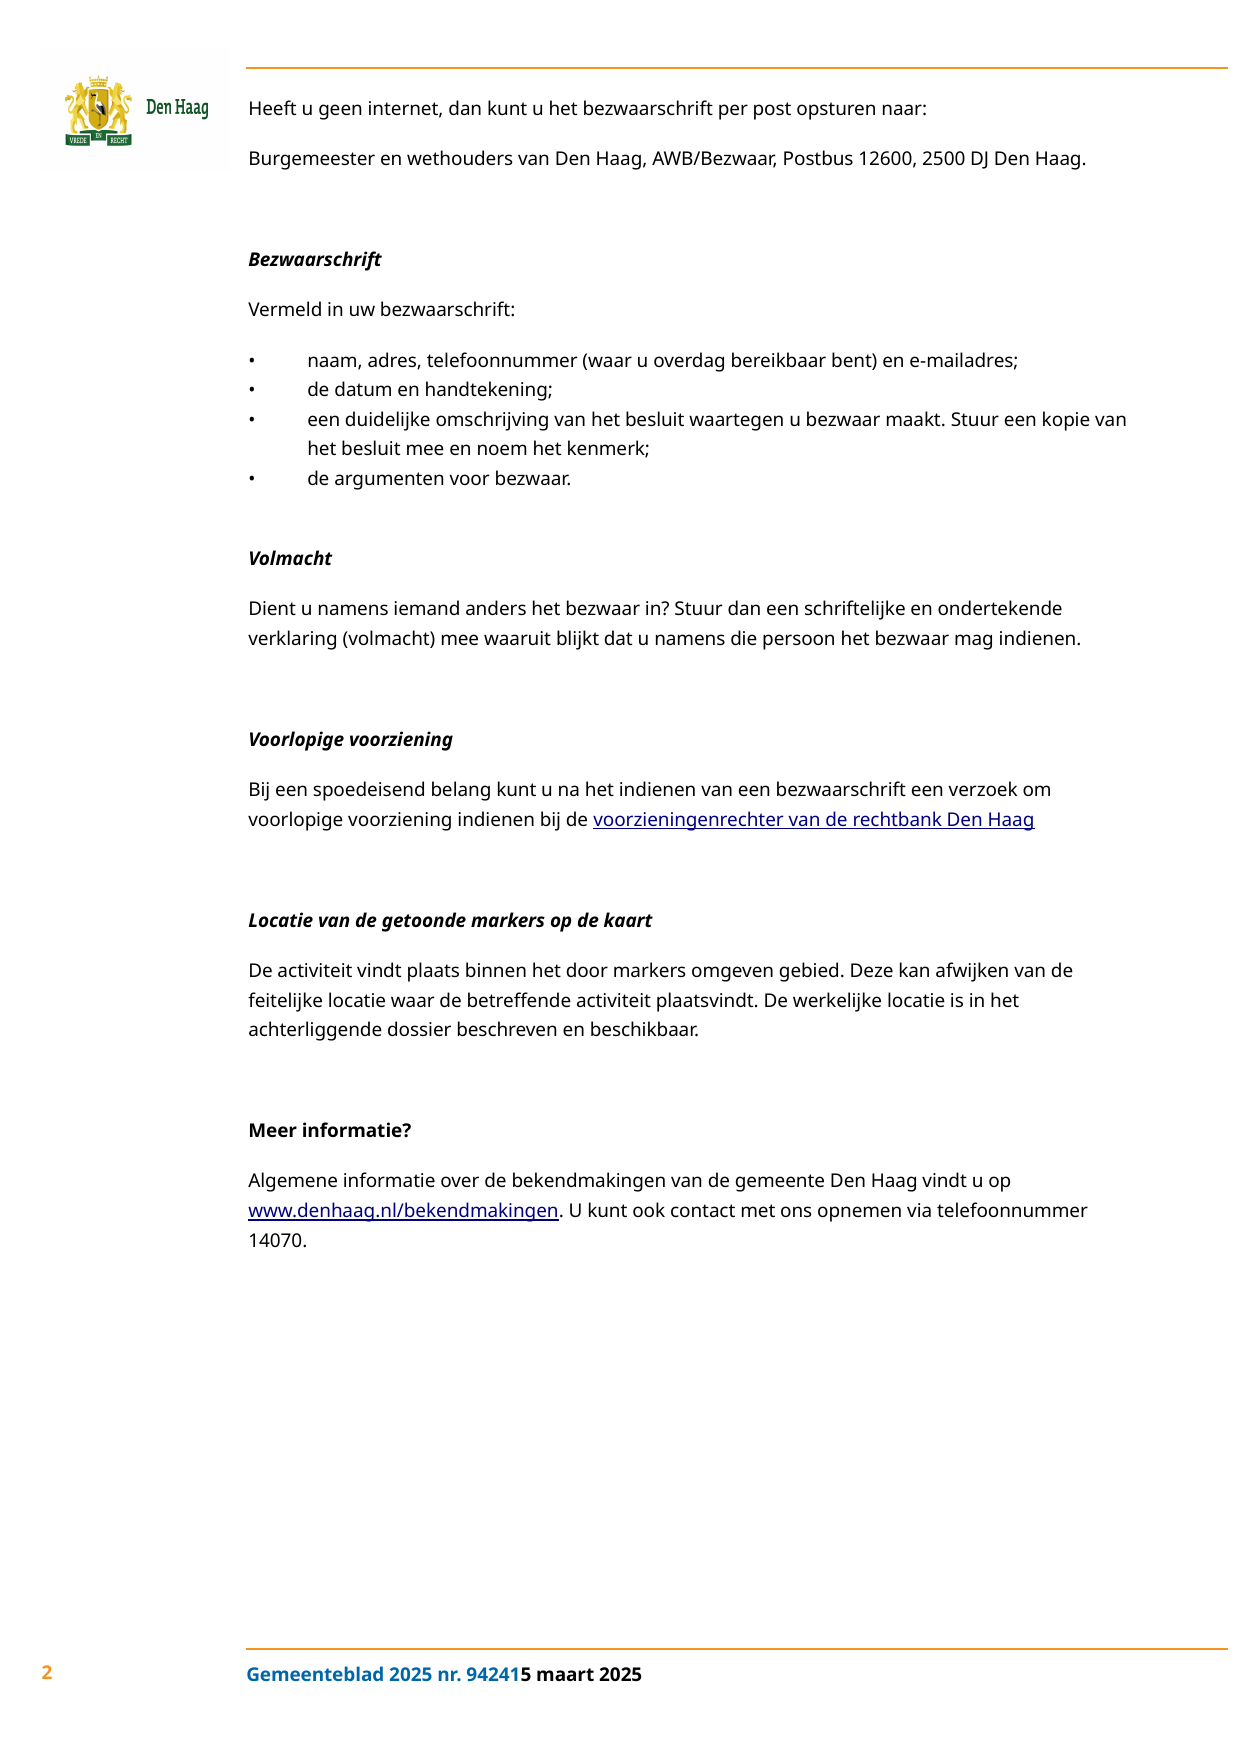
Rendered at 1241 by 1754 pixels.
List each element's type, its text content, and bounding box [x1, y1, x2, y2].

text Burgemeester en wethouders van Den Haag, AWB/Bezwaar, Postbus 12600, 2500 DJ Den Haag. [248, 145, 1152, 171]
text Meer informatie? [248, 1117, 1152, 1143]
text Volmacht [248, 545, 1152, 571]
text Dient u namens iemand anders het bezwaar in? Stuur dan een schriftelijke en ondertekende verklaring (volmacht) mee waaruit blijkt dat u namens die persoon het bezwaar mag indienen. [248, 596, 1152, 651]
picture [41, 47, 231, 172]
text Vermeld in uw bezwaarschrift: [248, 296, 1152, 322]
list de argumenten voor bezwaar. [248, 465, 1152, 491]
text Heeft u geen internet, dan kunt u het bezwaarschrift per post opsturen naar: [248, 95, 1152, 121]
text Bij een spoedeisend belang kunt u na het indienen van een bezwaarschrift een verzoek om voorlopige voorziening indienen bij de voorzieningenrechter van de rechtbank Den Haag [248, 776, 1152, 832]
list de datum en handtekening; [248, 376, 1152, 402]
text Bezwaarschrift [248, 246, 1152, 272]
text De activiteit vindt plaats binnen het door markers omgeven gebied. Deze kan afwijken van de feitelijke locatie waar de betreffende activiteit plaatsvindt. De werkelijke locatie is in het achterliggende dossier beschreven en beschikbaar. [248, 957, 1152, 1042]
text Voorlopige voorziening [248, 726, 1152, 752]
list naam, adres, telefoonnummer (waar u overdag bereikbaar bent) en e-mailadres; [248, 347, 1152, 373]
list een duidelijke omschrijving van het besluit waartegen u bezwaar maakt. Stuur een kopie van het besluit mee en noem het kenmerk; [248, 406, 1152, 461]
text Locatie van de getoonde markers op de kaart [248, 907, 1152, 933]
text Algemene informatie over de bekendmakingen van de gemeente Den Haag vindt u op www.denhaag.nl/bekendmakingen. U kunt ook contact met ons opnemen via telefoonnummer 14070. [248, 1168, 1152, 1253]
